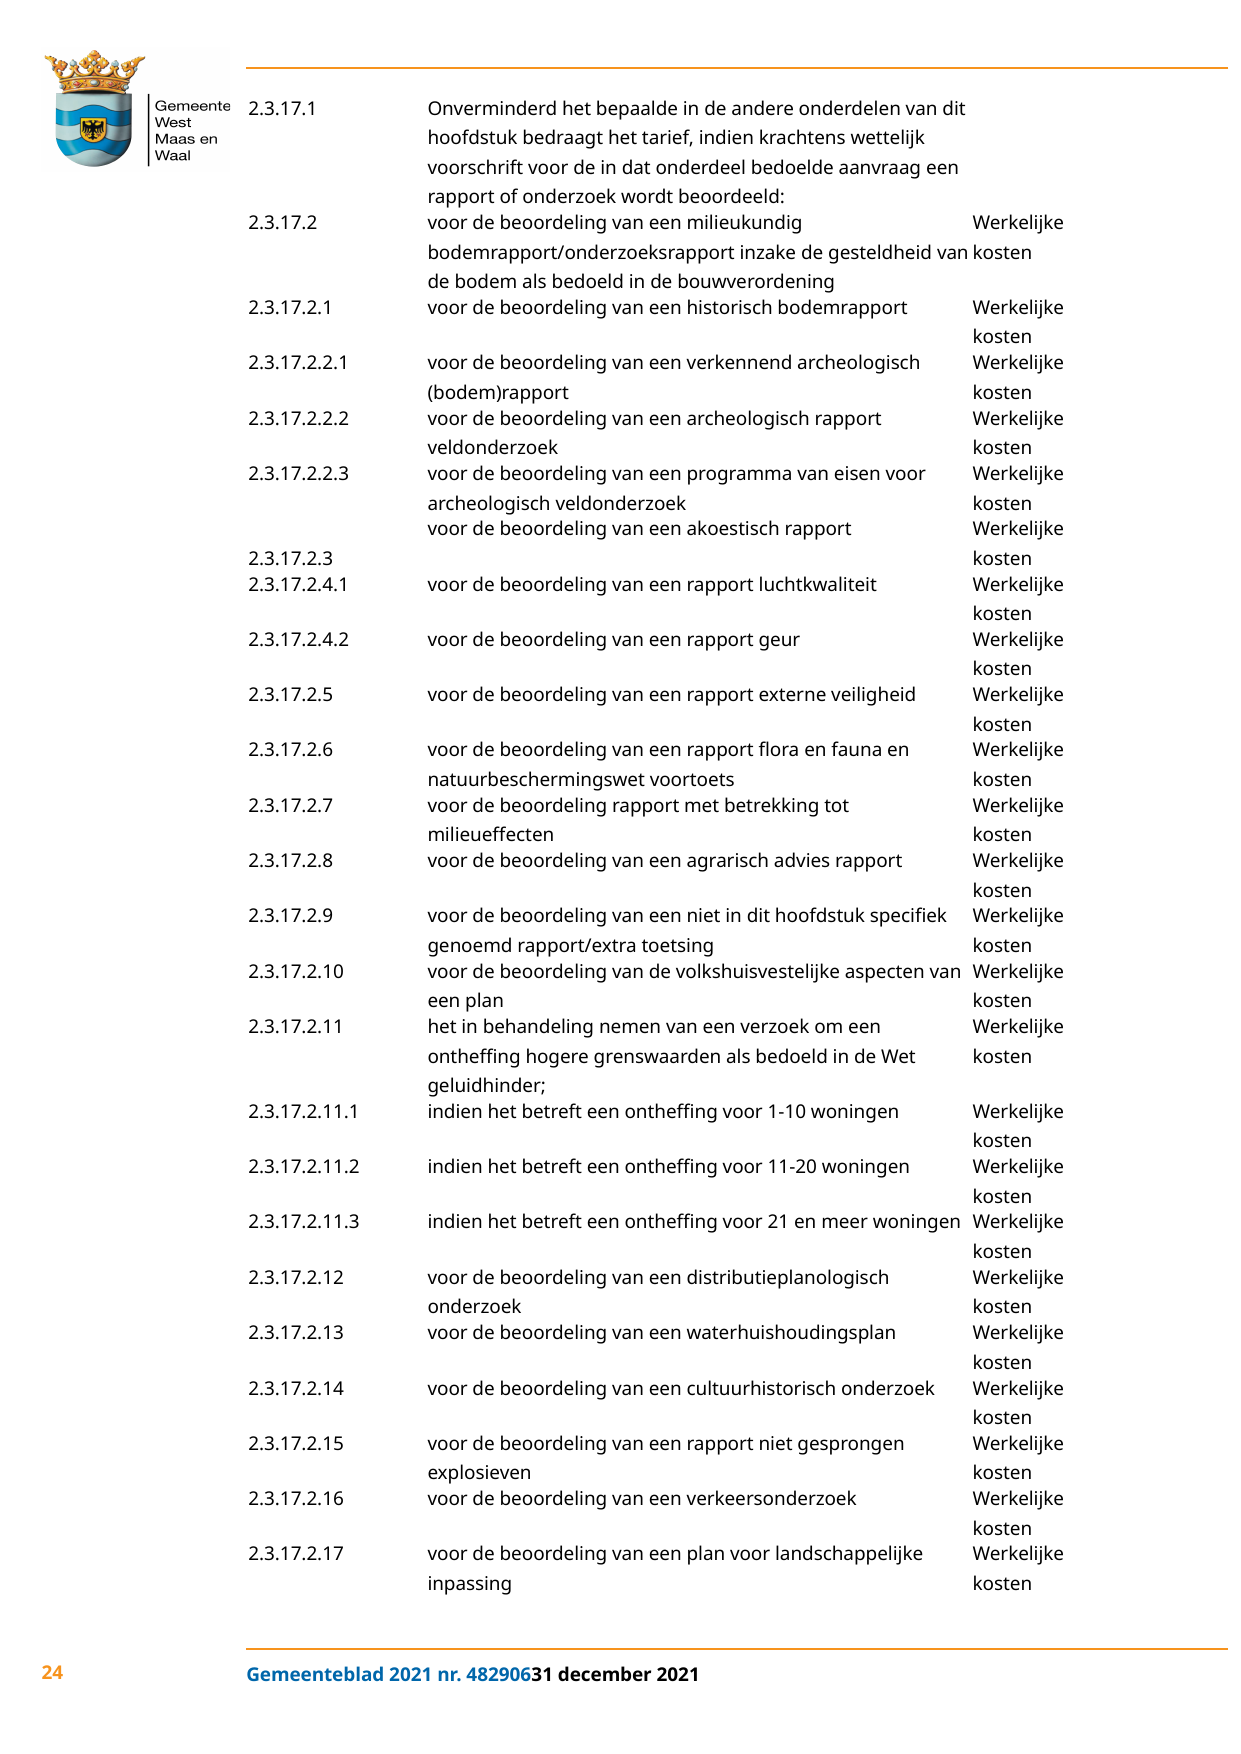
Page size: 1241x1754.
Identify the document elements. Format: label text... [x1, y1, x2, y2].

table_cell Werkelijke kosten [973, 1154, 1152, 1209]
table_cell voor de beoordeling van een rapport niet gesprongen explosieven [427, 1430, 972, 1485]
table_cell Werkelijke kosten [973, 681, 1152, 737]
table_cell 2.3.17.2.5 [248, 681, 427, 737]
table_cell Werkelijke kosten [973, 1375, 1152, 1430]
table_cell 2.3.17.2.13 [248, 1319, 427, 1375]
table_cell voor de beoordeling van een rapport geur [427, 626, 972, 681]
table_cell voor de beoordeling rapport met betrekking tot milieueffecten [427, 792, 972, 847]
table_cell Werkelijke kosten [973, 294, 1152, 349]
table_cell indien het betreft een ontheffing voor 11-20 woningen [427, 1154, 972, 1209]
table_cell Werkelijke kosten [973, 1319, 1152, 1375]
table_cell 2.3.17.2.12 [248, 1264, 427, 1319]
table_cell Werkelijke kosten [973, 350, 1152, 405]
table_cell voor de beoordeling van een waterhuishoudingsplan [427, 1319, 972, 1375]
table_cell Werkelijke kosten [973, 847, 1152, 903]
table_cell voor de beoordeling van een akoestisch rapport [427, 515, 972, 571]
table_cell 2.3.17.2.15 [248, 1430, 427, 1485]
table_cell 2.3.17.2.11 [248, 1013, 427, 1098]
table_cell indien het betreft een ontheffing voor 21 en meer woningen [427, 1209, 972, 1264]
table_cell voor de beoordeling van een verkennend archeologisch (bodem)rapport [427, 350, 972, 405]
table_cell 2.3.17.2.2.1 [248, 350, 427, 405]
table_cell Onverminderd het bepaalde in de andere onderdelen van dit hoofdstuk bedraagt het tarief, indien krachtens wettelijk voorschrift voor de in dat onderdeel bedoelde aanvraag een rapport of onderzoek wordt beoordeeld: [427, 95, 972, 209]
table_cell indien het betreft een ontheffing voor 1-10 woningen [427, 1098, 972, 1153]
table_cell Werkelijke kosten [973, 209, 1152, 294]
table_cell 2.3.17.2.16 [248, 1485, 427, 1541]
table_cell Werkelijke kosten [973, 903, 1152, 958]
table_cell voor de beoordeling van een milieukundig bodemrapport/onderzoeksrapport inzake de gesteldheid van de bodem als bedoeld in de bouwverordening [427, 209, 972, 294]
table_cell 2.3.17.2.17 [248, 1541, 427, 1596]
table_cell Werkelijke kosten [973, 1209, 1152, 1264]
table_cell voor de beoordeling van een distributieplanologisch onderzoek [427, 1264, 972, 1319]
table_cell Werkelijke kosten [973, 1430, 1152, 1485]
table_cell [973, 95, 1152, 209]
table_cell 2.3.17.2.11.2 [248, 1154, 427, 1209]
table_cell 2.3.17.2.6 [248, 737, 427, 792]
table_cell Werkelijke kosten [973, 1485, 1152, 1541]
table_cell Werkelijke kosten [973, 1098, 1152, 1153]
table_cell voor de beoordeling van een cultuurhistorisch onderzoek [427, 1375, 972, 1430]
table_cell voor de beoordeling van een rapport externe veiligheid [427, 681, 972, 737]
table_cell voor de beoordeling van een plan voor landschappelijke inpassing [427, 1541, 972, 1596]
table_cell Werkelijke kosten [973, 1264, 1152, 1319]
table_cell 2.3.17.2.10 [248, 958, 427, 1013]
table_cell Werkelijke kosten [973, 1013, 1152, 1098]
table_cell voor de beoordeling van een verkeersonderzoek [427, 1485, 972, 1541]
table_cell 2.3.17.2.9 [248, 903, 427, 958]
table_cell Werkelijke kosten [973, 405, 1152, 460]
table_cell 2.3.17.2.11.1 [248, 1098, 427, 1153]
table_cell 2.3.17.2.3 [248, 515, 427, 571]
table_cell Werkelijke kosten [973, 460, 1152, 515]
table_cell Werkelijke kosten [973, 571, 1152, 626]
table_cell 2.3.17.2.14 [248, 1375, 427, 1430]
table_cell 2.3.17.2.11.3 [248, 1209, 427, 1264]
picture [41, 47, 231, 172]
table_cell Werkelijke kosten [973, 958, 1152, 1013]
table_cell 2.3.17.2.4.1 [248, 571, 427, 626]
table_cell voor de beoordeling van een agrarisch advies rapport [427, 847, 972, 903]
table_cell 2.3.17.2.8 [248, 847, 427, 903]
table_cell 2.3.17.2 [248, 209, 427, 294]
table_cell Werkelijke kosten [973, 792, 1152, 847]
table_cell 2.3.17.2.4.2 [248, 626, 427, 681]
table_cell voor de beoordeling van een niet in dit hoofdstuk specifiek genoemd rapport/extra toetsing [427, 903, 972, 958]
table_cell Werkelijke kosten [973, 737, 1152, 792]
table_cell 2.3.17.1 [248, 95, 427, 209]
table_cell Werkelijke kosten [973, 626, 1152, 681]
table_cell Werkelijke kosten [973, 515, 1152, 571]
table_cell voor de beoordeling van een historisch bodemrapport [427, 294, 972, 349]
table_cell 2.3.17.2.2.3 [248, 460, 427, 515]
table_cell 2.3.17.2.1 [248, 294, 427, 349]
table_cell het in behandeling nemen van een verzoek om een ontheffing hogere grenswaarden als bedoeld in de Wet geluidhinder; [427, 1013, 972, 1098]
table_cell 2.3.17.2.2.2 [248, 405, 427, 460]
table_cell voor de beoordeling van een programma van eisen voor archeologisch veldonderzoek [427, 460, 972, 515]
table_cell voor de beoordeling van de volkshuisvestelijke aspecten van een plan [427, 958, 972, 1013]
table_cell Werkelijke kosten [973, 1541, 1152, 1596]
table_cell voor de beoordeling van een rapport luchtkwaliteit [427, 571, 972, 626]
table_cell 2.3.17.2.7 [248, 792, 427, 847]
table_cell voor de beoordeling van een rapport flora en fauna en natuurbeschermingswet voortoets [427, 737, 972, 792]
table_cell voor de beoordeling van een archeologisch rapport veldonderzoek [427, 405, 972, 460]
